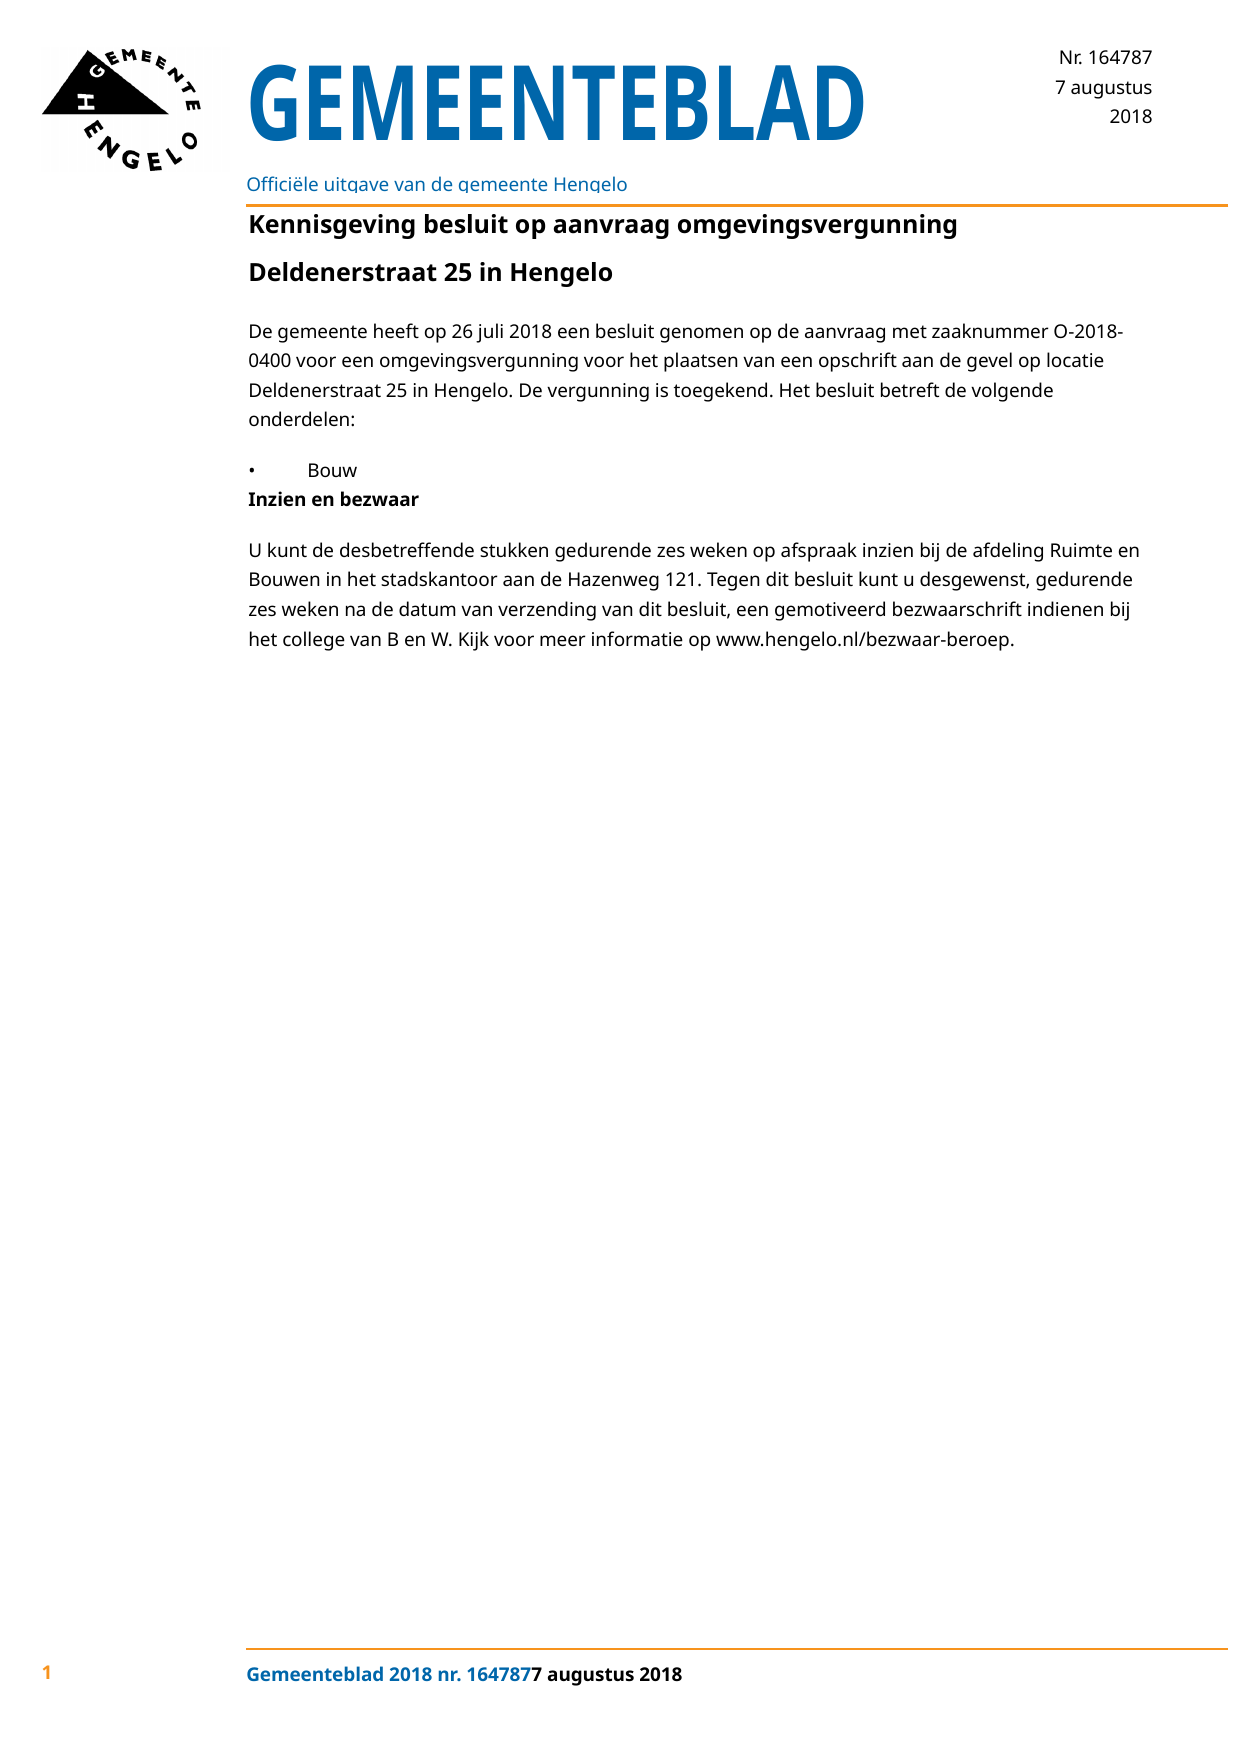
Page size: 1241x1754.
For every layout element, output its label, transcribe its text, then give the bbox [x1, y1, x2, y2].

text U kunt de desbetreffende stukken gedurende zes weken op afspraak inzien bij de afdeling Ruimte en Bouwen in het stadskantoor aan de Hazenweg 121. Tegen dit besluit kunt u desgewenst, gedurende zes weken na de datum van verzending van dit besluit, een gemotiveerd bezwaarschrift indienen bij het college van B en W. Kijk voor meer informatie op www.hengelo.nl/bezwaar-beroep. [248, 537, 1152, 652]
text Kennisgeving besluit op aanvraag omgevingsvergunning Deldenerstraat 25 in Hengelo [248, 207, 1152, 288]
picture [41, 47, 231, 172]
text Inzien en bezwaar [248, 487, 1152, 512]
list Bouw [248, 457, 1152, 483]
text De gemeente heeft op 26 juli 2018 een besluit genomen op de aanvraag met zaaknummer O-2018-0400 voor een omgevingsvergunning voor het plaatsen van een opschrift aan de gevel op locatie Deldenerstraat 25 in Hengelo. De vergunning is toegekend. Het besluit betreft de volgende onderdelen: [248, 318, 1152, 432]
